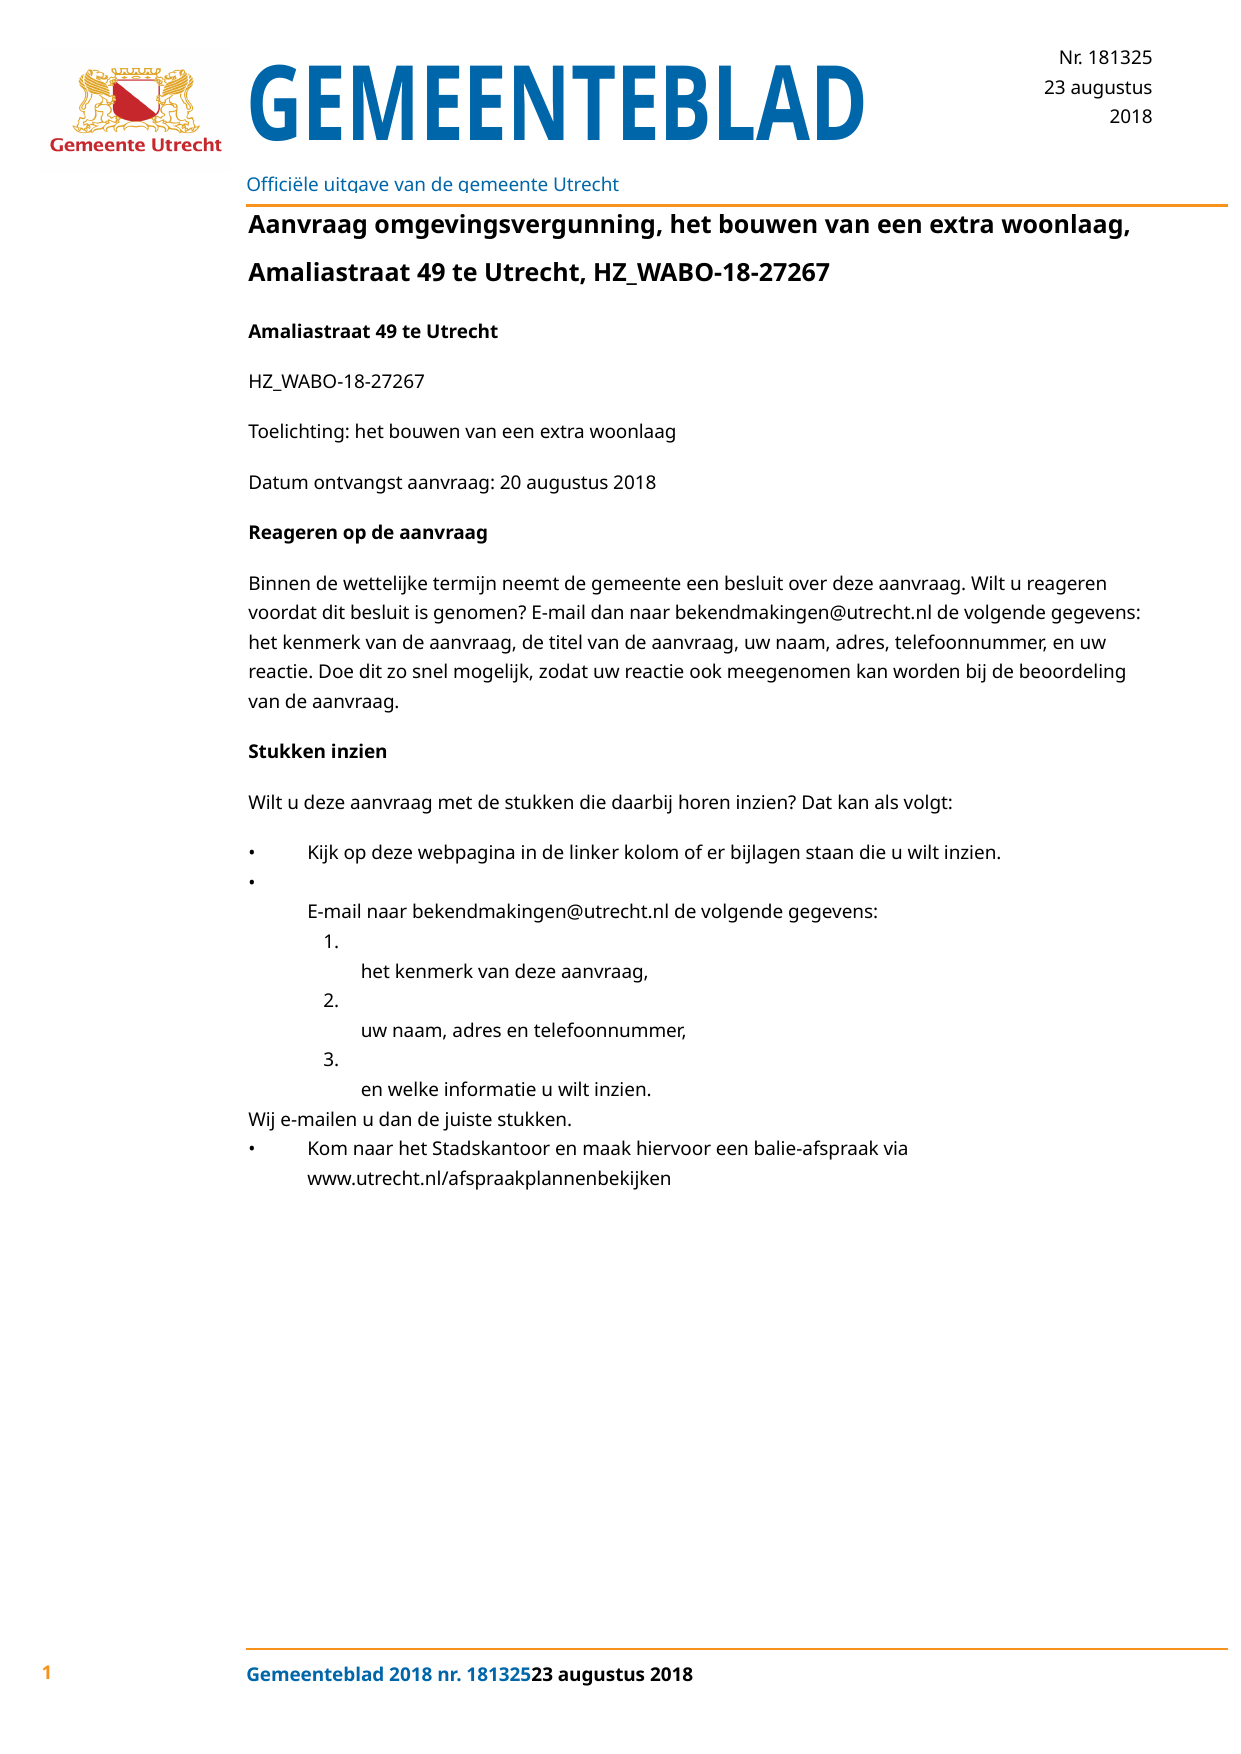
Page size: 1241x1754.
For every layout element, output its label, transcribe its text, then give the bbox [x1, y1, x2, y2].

list het kenmerk van deze aanvraag, [323, 958, 1152, 984]
text Amaliastraat 49 te Utrecht [248, 318, 1152, 344]
text HZ_WABO-18-27267 [248, 368, 1152, 394]
text Toelichting: het bouwen van een extra woonlaag [248, 419, 1152, 444]
text Wilt u deze aanvraag met de stukken die daarbij horen inzien? Dat kan als volgt: [248, 789, 1152, 815]
text Wij e-mailen u dan de juiste stukken. [248, 1106, 1152, 1132]
list uw naam, adres en telefoonnummer, [323, 1017, 1152, 1043]
list Kom naar het Stadskantoor en maak hiervoor een balie-afspraak via www.utrecht.nl/afspraakplannenbekijken [248, 1135, 1152, 1191]
text Datum ontvangst aanvraag: 20 augustus 2018 [248, 469, 1152, 495]
list E-mail naar bekendmakingen@utrecht.nl de volgende gegevens: [248, 899, 1152, 924]
text Aanvraag omgevingsvergunning, het bouwen van een extra woonlaag, Amaliastraat 49 te Utrecht, HZ_WABO-18-27267 [248, 207, 1152, 288]
text Stukken inzien [248, 739, 1152, 764]
list en welke informatie u wilt inzien. [323, 1076, 1152, 1102]
picture [41, 47, 231, 172]
text Binnen de wettelijke termijn neemt de gemeente een besluit over deze aanvraag. Wilt u reageren voordat dit besluit is genomen? E-mail dan naar bekendmakingen@utrecht.nl de volgende gegevens: het kenmerk van de aanvraag, de titel van de aanvraag, uw naam, adres, telefoonnummer, en uw reactie. Doe dit zo snel mogelijk, zodat uw reactie ook meegenomen kan worden bij de beoordeling van de aanvraag. [248, 570, 1152, 714]
text Reageren op de aanvraag [248, 519, 1152, 545]
list Kijk op deze webpagina in de linker kolom of er bijlagen staan die u wilt inzien. [248, 839, 1152, 865]
